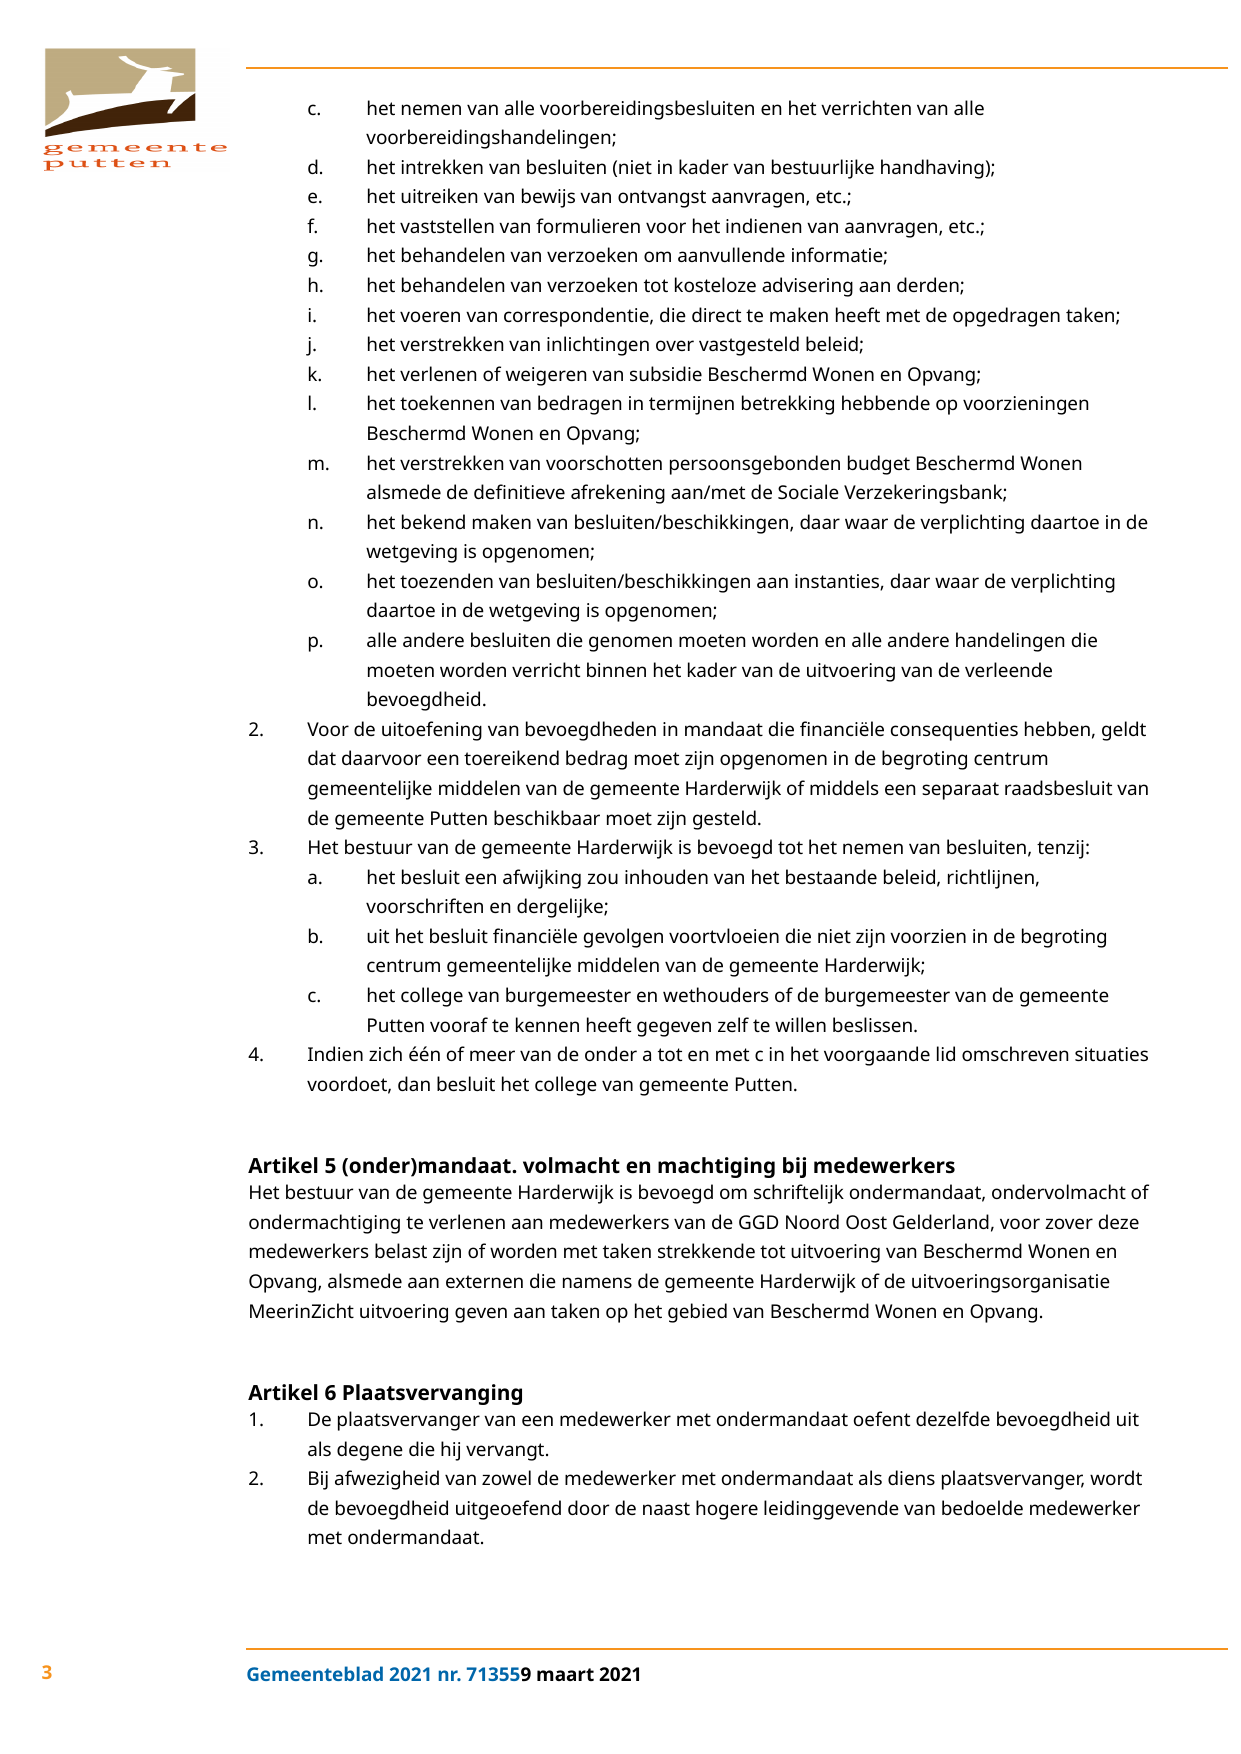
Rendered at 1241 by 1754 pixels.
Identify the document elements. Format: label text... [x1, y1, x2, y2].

list alle andere besluiten die genomen moeten worden en alle andere handelingen die moeten worden verricht binnen het kader van de uitvoering van de verleende bevoegdheid. [307, 627, 1152, 712]
list Bij afwezigheid van zowel de medewerker met ondermandaat als diens plaatsvervanger, wordt de bevoegdheid uitgeoefend door de naast hogere leidinggevende van bedoelde medewerker met ondermandaat. [248, 1465, 1152, 1550]
list het behandelen van verzoeken om aanvullende informatie; [307, 243, 1152, 268]
list De plaatsvervanger van een medewerker met ondermandaat oefent dezelfde bevoegdheid uit als degene die hij vervangt. [248, 1406, 1152, 1462]
list het vaststellen van formulieren voor het indienen van aanvragen, etc.; [307, 213, 1152, 239]
list het bekend maken van besluiten/beschikkingen, daar waar de verplichting daartoe in de wetgeving is opgenomen; [307, 509, 1152, 564]
list het uitreiken van bewijs van ontvangst aanvragen, etc.; [307, 183, 1152, 209]
list het verstrekken van voorschotten persoonsgebonden budget Beschermd Wonen alsmede de definitieve afrekening aan/met de Sociale Verzekeringsbank; [307, 450, 1152, 505]
list het besluit een afwijking zou inhouden van het bestaande beleid, richtlijnen, voorschriften en dergelijke; [307, 864, 1152, 919]
list het voeren van correspondentie, die direct te maken heeft met de opgedragen taken; [307, 302, 1152, 328]
list het toekennen van bedragen in termijnen betrekking hebbende op voorzieningen Beschermd Wonen en Opvang; [307, 391, 1152, 446]
list het verlenen of weigeren van subsidie Beschermd Wonen en Opvang; [307, 361, 1152, 387]
list uit het besluit financiële gevolgen voortvloeien die niet zijn voorzien in de begroting centrum gemeentelijke middelen van de gemeente Harderwijk; [307, 923, 1152, 978]
list het verstrekken van inlichtingen over vastgesteld beleid; [307, 331, 1152, 357]
list het intrekken van besluiten (niet in kader van bestuurlijke handhaving); [307, 154, 1152, 180]
list het nemen van alle voorbereidingsbesluiten en het verrichten van alle voorbereidingshandelingen; [307, 95, 1152, 150]
list het toezenden van besluiten/beschikkingen aan instanties, daar waar de verplichting daartoe in de wetgeving is opgenomen; [307, 568, 1152, 623]
text Artikel 6 Plaatsvervanging [248, 1378, 1152, 1406]
text Artikel 5 (onder)mandaat. volmacht en machtiging bij medewerkers [248, 1151, 1152, 1179]
text Het bestuur van de gemeente Harderwijk is bevoegd om schriftelijk ondermandaat, ondervolmacht of ondermachtiging te verlenen aan medewerkers van de GGD Noord Oost Gelderland, voor zover deze medewerkers belast zijn of worden met taken strekkende tot uitvoering van Beschermd Wonen en Opvang, alsmede aan externen die namens de gemeente Harderwijk of de uitvoeringsorganisatie MeerinZicht uitvoering geven aan taken op het gebied van Beschermd Wonen en Opvang. [248, 1179, 1152, 1323]
list het college van burgemeester en wethouders of de burgemeester van de gemeente Putten vooraf te kennen heeft gegeven zelf te willen beslissen. [307, 982, 1152, 1038]
list Voor de uitoefening van bevoegdheden in mandaat die financiële consequenties hebben, geldt dat daarvoor een toereikend bedrag moet zijn opgenomen in de begroting centrum gemeentelijke middelen van de gemeente Harderwijk of middels een separaat raadsbesluit van de gemeente Putten beschikbaar moet zijn gesteld. [248, 716, 1152, 831]
picture [41, 47, 231, 172]
list Het bestuur van de gemeente Harderwijk is bevoegd tot het nemen van besluiten, tenzij: [248, 834, 1152, 860]
list Indien zich één of meer van de onder a tot en met c in het voorgaande lid omschreven situaties voordoet, dan besluit het college van gemeente Putten. [248, 1041, 1152, 1097]
list het behandelen van verzoeken tot kosteloze advisering aan derden; [307, 272, 1152, 298]
